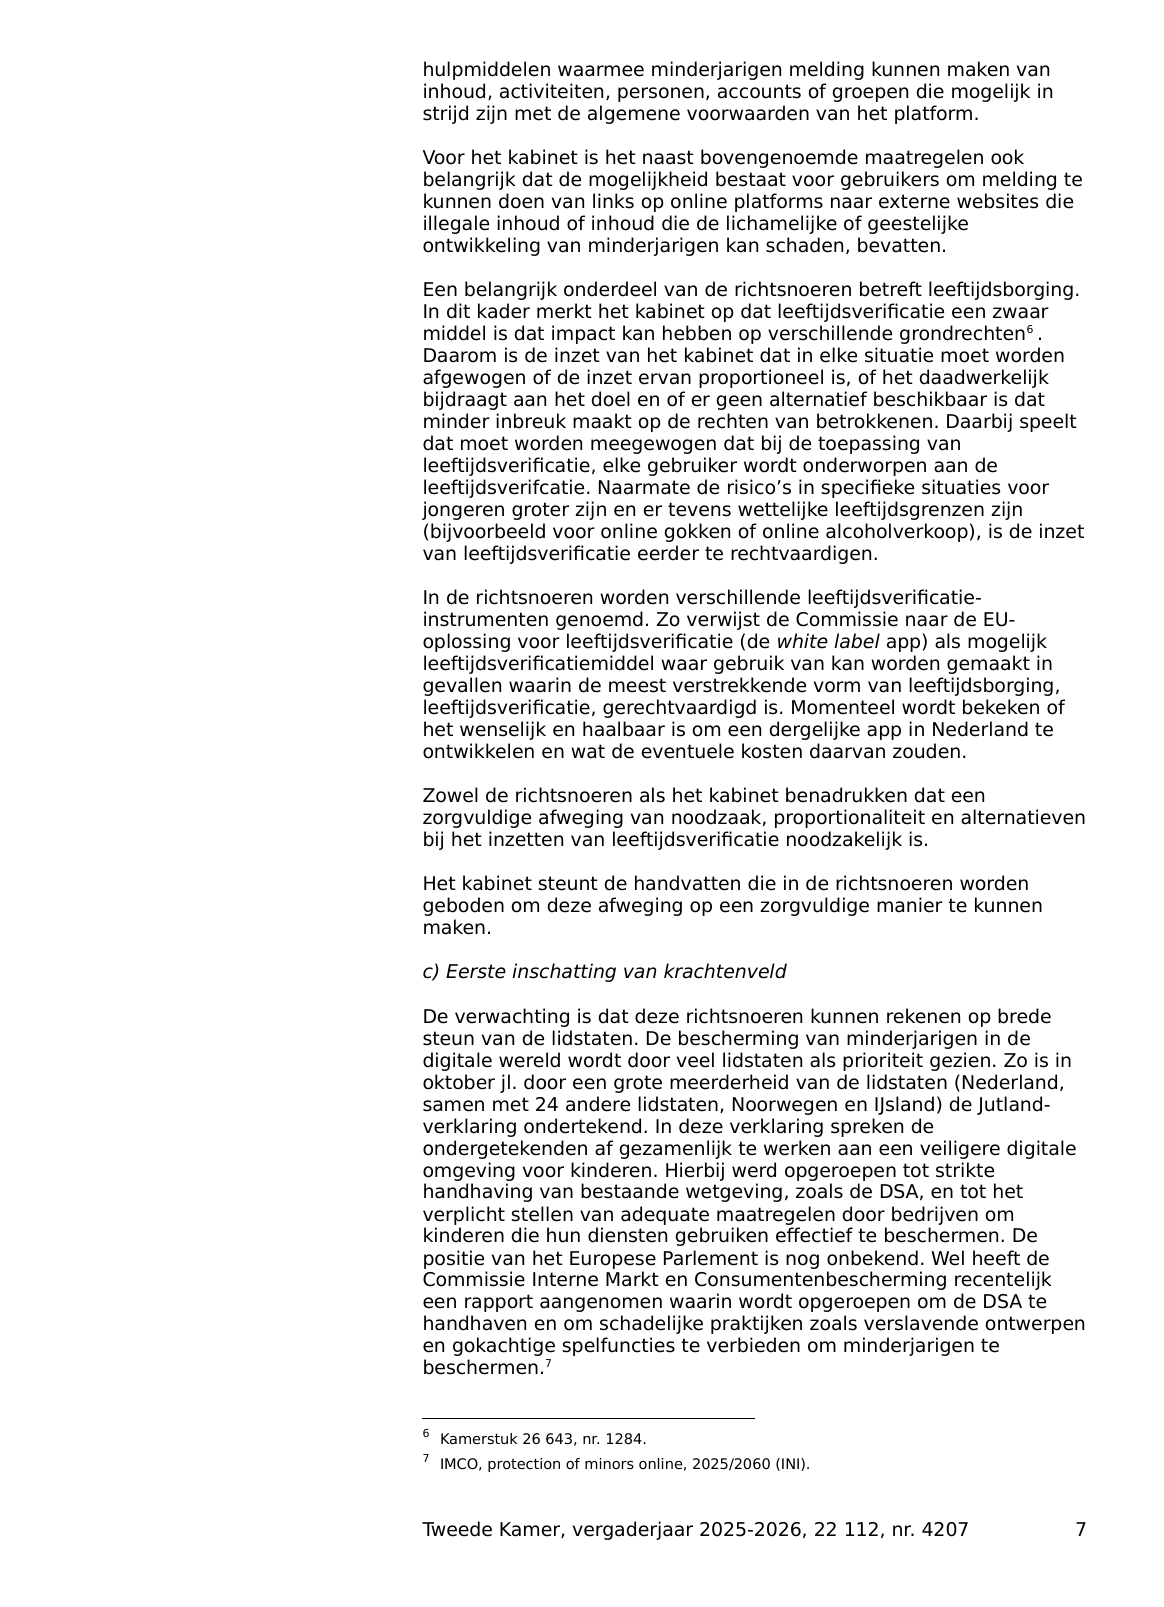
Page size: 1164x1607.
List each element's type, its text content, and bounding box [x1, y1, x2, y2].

text Een belangrijk onderdeel van de richtsnoeren betreft leeftijdsborging. In dit kader merkt het kabinet op dat leeftijdsverificatie een zwaar middel is dat impact kan hebben op verschillende grondrechten. Daarom is de inzet van het kabinet dat in elke situatie moet worden afgewogen of de inzet ervan proportioneel is, of het daadwerkelijk bijdraagt aan het doel en of er geen alternatief beschikbaar is dat minder inbreuk maakt op de rechten van betrokkenen. Daarbij speelt dat moet worden meegewogen dat bij de toepassing van leeftijdsverificatie, elke gebruiker wordt onderworpen aan de leeftijdsverifcatie. Naarmate de risico’s in specifieke situaties voor jongeren groter zijn en er tevens wettelijke leeftijdsgrenzen zijn (bijvoorbeeld voor online gokken of online alcoholverkoop), is de inzet van leeftijdsverificatie eerder te rechtvaardigen. [422, 279, 1087, 565]
text De verwachting is dat deze richtsnoeren kunnen rekenen op brede steun van de lidstaten. De bescherming van minderjarigen in de digitale wereld wordt door veel lidstaten als prioriteit gezien. Zo is in oktober jl. door een grote meerderheid van de lidstaten (Nederland, samen met 24 andere lidstaten, Noorwegen en IJsland) de Jutland-verklaring ondertekend. In deze verklaring spreken de ondergetekenden af gezamenlijk te werken aan een veiligere digitale omgeving voor kinderen. Hierbij werd opgeroepen tot strikte handhaving van bestaande wetgeving, zoals de DSA, en tot het verplicht stellen van adequate maatregelen door bedrijven om kinderen die hun diensten gebruiken effectief te beschermen. De positie van het Europese Parlement is nog onbekend. Wel heeft de Commissie Interne Markt en Consumentenbescherming recentelijk een rapport aangenomen waarin wordt opgeroepen om de DSA te handhaven en om schadelijke praktijken zoals verslavende ontwerpen en gokachtige spelfuncties te verbieden om minderjarigen te beschermen. [422, 1006, 1087, 1379]
text Voor het kabinet is het naast bovengenoemde maatregelen ook belangrijk dat de mogelijkheid bestaat voor gebruikers om melding te kunnen doen van links op online platforms naar externe websites die illegale inhoud of inhoud die de lichamelijke of geestelijke ontwikkeling van minderjarigen kan schaden, bevatten. [422, 147, 1087, 257]
text Het kabinet steunt de handvatten die in de richtsnoeren worden geboden om deze afweging op een zorgvuldige manier te kunnen maken. [422, 873, 1087, 939]
text In de richtsnoeren worden verschillende leeftijdsverificatie-instrumenten genoemd. Zo verwijst de Commissie naar de EU-oplossing voor leeftijdsverificatie (de white label app) als mogelijk leeftijdsverificatiemiddel waar gebruik van kan worden gemaakt in gevallen waarin de meest verstrekkende vorm van leeftijdsborging, leeftijdsverificatie, gerechtvaardigd is. Momenteel wordt bekeken of het wenselijk en haalbaar is om een dergelijke app in Nederland te ontwikkelen en wat de eventuele kosten daarvan zouden. [422, 587, 1087, 763]
subtitle c) Eerste inschatting van krachtenveld [422, 961, 1087, 983]
text hulpmiddelen waarmee minderjarigen melding kunnen maken van inhoud, activiteiten, personen, accounts of groepen die mogelijk in strijd zijn met de algemene voorwaarden van het platform. [422, 59, 1087, 125]
text IMCO, protection of minors online, 2025/2060 (INI). [422, 1452, 1087, 1474]
text Zowel de richtsnoeren als het kabinet benadrukken dat een zorgvuldige afweging van noodzaak, proportionaliteit en alternatieven bij het inzetten van leeftijdsverificatie noodzakelijk is. [422, 785, 1087, 851]
text Kamerstuk 26 643, nr. 1284. [422, 1427, 1087, 1449]
